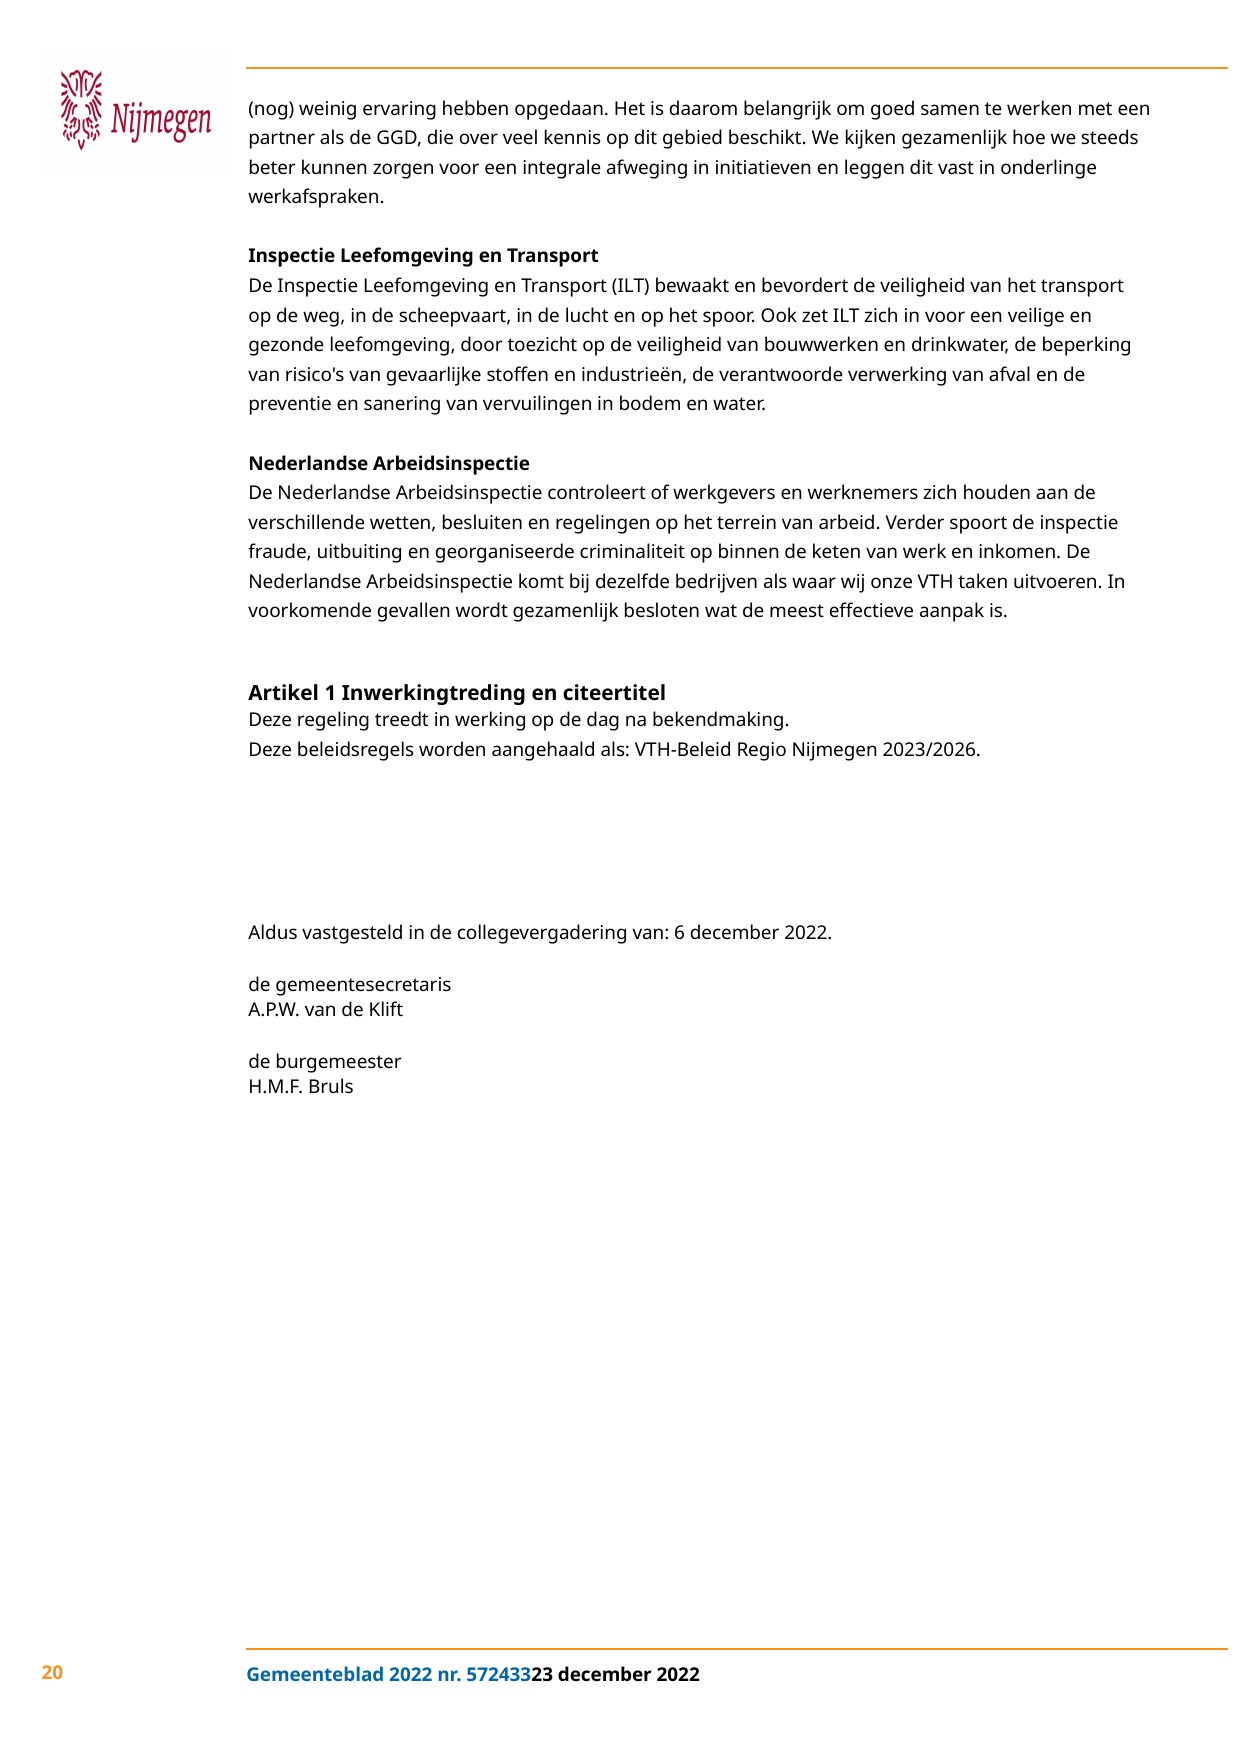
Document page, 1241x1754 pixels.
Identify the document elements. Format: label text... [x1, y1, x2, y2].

text H.M.F. Bruls [248, 1074, 1152, 1099]
text (nog) weinig ervaring hebben opgedaan. Het is daarom belangrijk om goed samen te werken met een partner als de GGD, die over veel kennis op dit gebied beschikt. We kijken gezamenlijk hoe we steeds beter kunnen zorgen voor een integrale afweging in initiatieven en leggen dit vast in onderlinge werkafspraken. [248, 95, 1152, 209]
text De Inspectie Leefomgeving en Transport (ILT) bewaakt en bevordert de veiligheid van het transport op de weg, in de scheepvaart, in de lucht en op het spoor. Ook zet ILT zich in voor een veilige en gezonde leefomgeving, door toezicht op de veiligheid van bouwwerken en drinkwater, de beperking van risico's van gevaarlijke stoffen en industrieën, de verantwoorde verwerking van afval en de preventie en sanering van vervuilingen in bodem en water. [248, 272, 1152, 416]
text Deze regeling treedt in werking op de dag na bekendmaking. [248, 706, 1152, 732]
text Artikel 1 Inwerkingtreding en citeertitel [248, 678, 1152, 706]
picture [41, 47, 231, 172]
text de burgemeester [248, 1048, 1152, 1074]
text Deze beleidsregels worden aangehaald als: VTH-Beleid Regio Nijmegen 2023/2026. [248, 736, 1152, 761]
text de gemeentesecretaris [248, 971, 1152, 997]
text De Nederlandse Arbeidsinspectie controleert of werkgevers en werknemers zich houden aan de verschillende wetten, besluiten en regelingen op het terrein van arbeid. Verder spoort de inspectie fraude, uitbuiting en georganiseerde criminaliteit op binnen de keten van werk en inkomen. De Nederlandse Arbeidsinspectie komt bij dezelfde bedrijven als waar wij onze VTH taken uitvoeren. In voorkomende gevallen wordt gezamenlijk besloten wat de meest effectieve aanpak is. [248, 479, 1152, 623]
text Nederlandse Arbeidsinspectie [248, 450, 1152, 476]
text A.P.W. van de Klift [248, 997, 1152, 1022]
text Aldus vastgesteld in de collegevergadering van: 6 december 2022. [248, 919, 1152, 945]
text Inspectie Leefomgeving en Transport [248, 243, 1152, 268]
